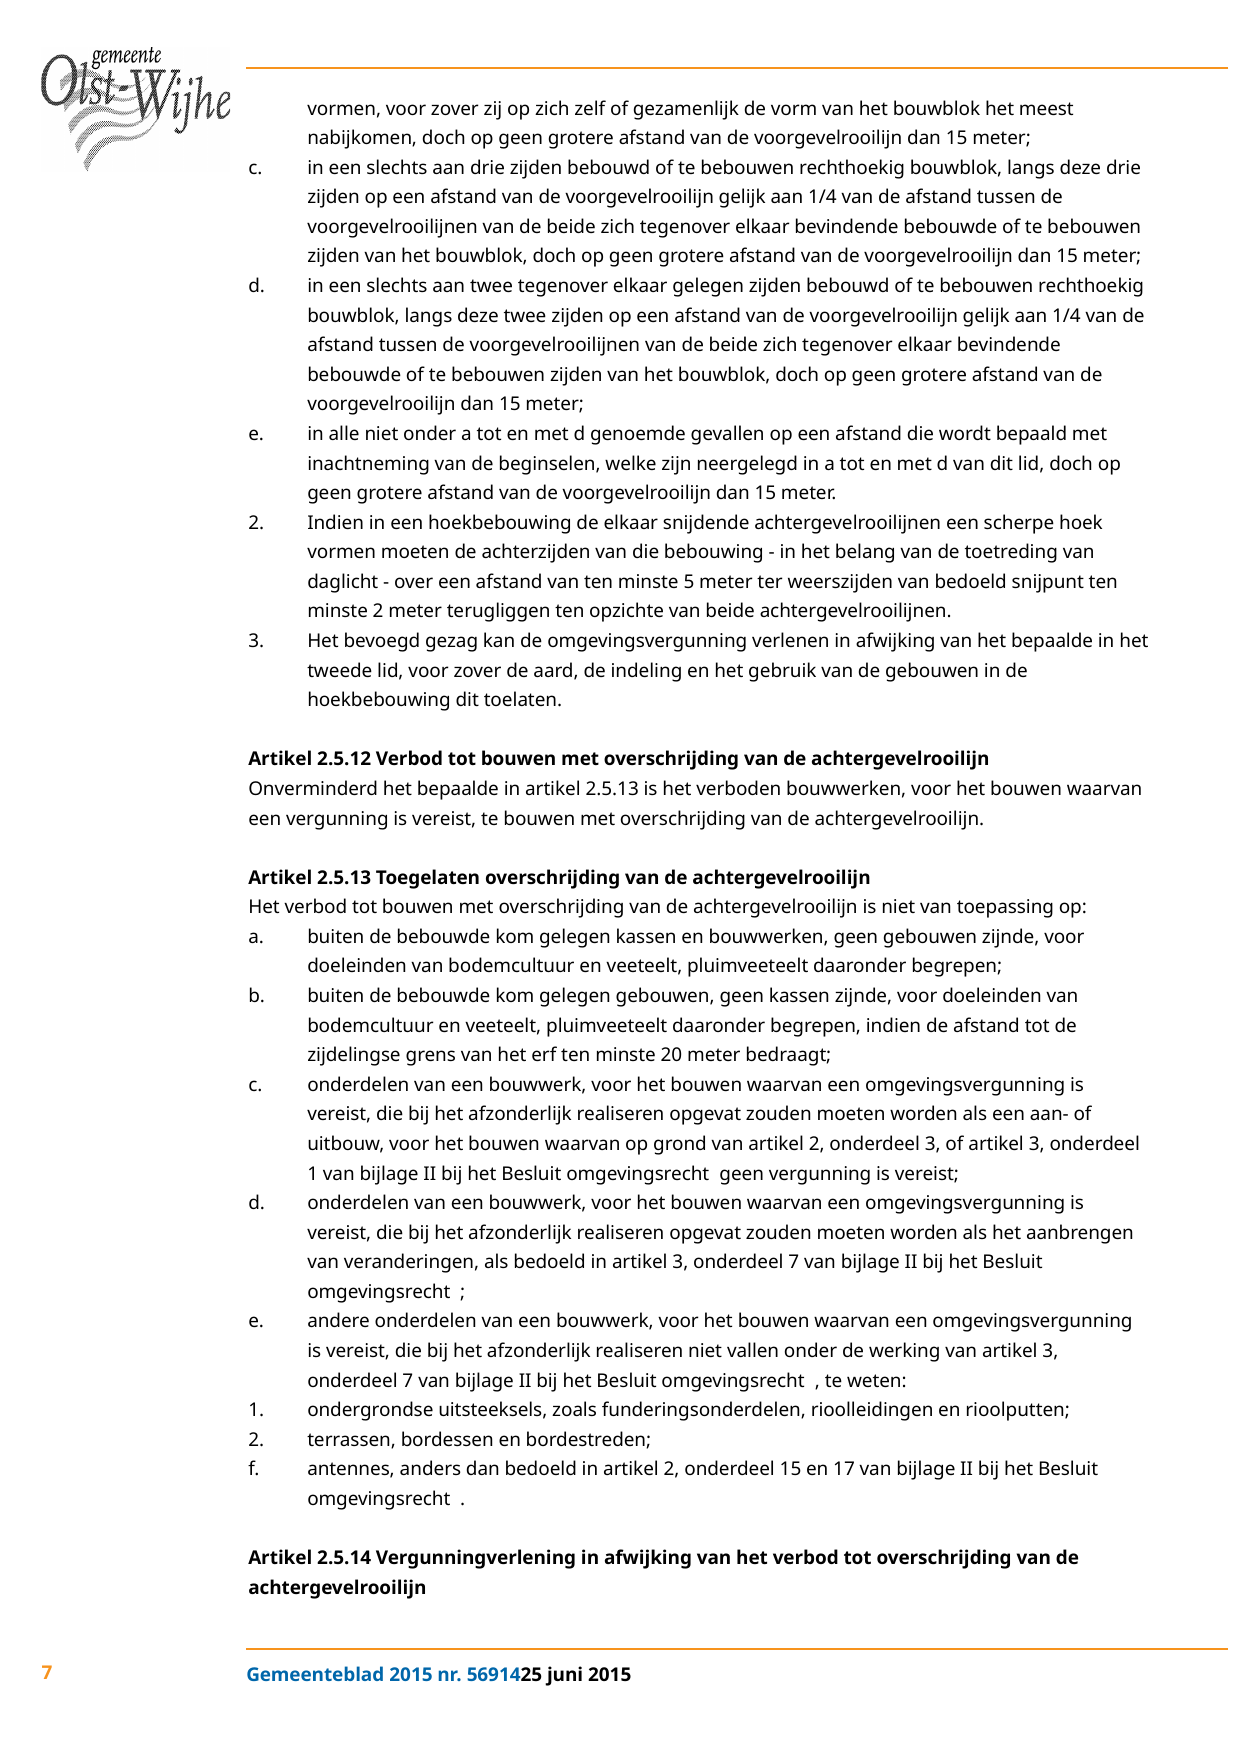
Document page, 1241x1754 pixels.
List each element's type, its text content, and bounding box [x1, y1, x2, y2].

list in een slechts aan drie zijden bebouwd of te bebouwen rechthoekig bouwblok, langs deze drie zijden op een afstand van de voorgevelrooilijn gelijk aan 1/4 van de afstand tussen de voorgevelrooilijnen van de beide zich tegenover elkaar bevindende bebouwde of te bebouwen zijden van het bouwblok, doch op geen grotere afstand van de voorgevelrooilijn dan 15 meter; [248, 154, 1152, 268]
list andere onderdelen van een bouwwerk, voor het bouwen waarvan een omgevingsvergunning is vereist, die bij het afzonderlijk realiseren niet vallen onder de werking van artikel 3, onderdeel 7 van bijlage II bij het Besluit omgevingsrecht , te weten: [248, 1308, 1152, 1393]
list Indien in een hoekbebouwing de elkaar snijdende achtergevelrooilijnen een scherpe hoek vormen moeten de achterzijden van die bebouwing - in het belang van de toetreding van daglicht - over een afstand van ten minste 5 meter ter weerszijden van bedoeld snijpunt ten minste 2 meter terugliggen ten opzichte van beide achtergevelrooilijnen. [248, 509, 1152, 623]
text Het verbod tot bouwen met overschrijding van de achtergevelrooilijn is niet van toepassing op: [248, 893, 1152, 919]
list antennes, anders dan bedoeld in artikel 2, onderdeel 15 en 17 van bijlage II bij het Besluit omgevingsrecht . [248, 1456, 1152, 1511]
list onderdelen van een bouwwerk, voor het bouwen waarvan een omgevingsvergunning is vereist, die bij het afzonderlijk realiseren opgevat zouden moeten worden als het aanbrengen van veranderingen, als bedoeld in artikel 3, onderdeel 7 van bijlage II bij het Besluit omgevingsrecht ; [248, 1189, 1152, 1304]
list ondergrondse uitsteeksels, zoals funderingsonderdelen, rioolleidingen en rioolputten; [248, 1396, 1152, 1422]
text Artikel 2.5.13 Toegelaten overschrijding van de achtergevelrooilijn [248, 864, 1152, 890]
list buiten de bebouwde kom gelegen kassen en bouwwerken, geen gebouwen zijnde, voor doeleinden van bodemcultuur en veeteelt, pluimveeteelt daaronder begrepen; [248, 923, 1152, 978]
list terrassen, bordessen en bordestreden; [248, 1426, 1152, 1452]
list Het bevoegd gezag kan de omgevingsvergunning verlenen in afwijking van het bepaalde in het tweede lid, voor zover de aard, de indeling en het gebruik van de gebouwen in de hoekbebouwing dit toelaten. [248, 627, 1152, 712]
list onderdelen van een bouwwerk, voor het bouwen waarvan een omgevingsvergunning is vereist, die bij het afzonderlijk realiseren opgevat zouden moeten worden als een aan- of uitbouw, voor het bouwen waarvan op grond van artikel 2, onderdeel 3, of artikel 3, onderdeel 1 van bijlage II bij het Besluit omgevingsrecht geen vergunning is vereist; [248, 1071, 1152, 1186]
list in een slechts aan twee tegenover elkaar gelegen zijden bebouwd of te bebouwen rechthoekig bouwblok, langs deze twee zijden op een afstand van de voorgevelrooilijn gelijk aan 1/4 van de afstand tussen de voorgevelrooilijnen van de beide zich tegenover elkaar bevindende bebouwde of te bebouwen zijden van het bouwblok, doch op geen grotere afstand van de voorgevelrooilijn dan 15 meter; [248, 272, 1152, 416]
list buiten de bebouwde kom gelegen gebouwen, geen kassen zijnde, voor doeleinden van bodemcultuur en veeteelt, pluimveeteelt daaronder begrepen, indien de afstand tot de zijdelingse grens van het erf ten minste 20 meter bedraagt; [248, 982, 1152, 1067]
picture [41, 47, 231, 172]
text Artikel 2.5.14 Vergunningverlening in afwijking van het verbod tot overschrijding van de achtergevelrooilijn [248, 1544, 1152, 1600]
list in alle niet onder a tot en met d genoemde gevallen op een afstand die wordt bepaald met inachtneming van de beginselen, welke zijn neergelegd in a tot en met d van dit lid, doch op geen grotere afstand van de voorgevelrooilijn dan 15 meter. [248, 420, 1152, 505]
text Artikel 2.5.12 Verbod tot bouwen met overschrijding van de achtergevelrooilijn [248, 746, 1152, 771]
list vormen, voor zover zij op zich zelf of gezamenlijk de vorm van het bouwblok het meest nabijkomen, doch op geen grotere afstand van de voorgevelrooilijn dan 15 meter; [248, 95, 1152, 150]
text Onverminderd het bepaalde in artikel 2.5.13 is het verboden bouwwerken, voor het bouwen waarvan een vergunning is vereist, te bouwen met overschrijding van de achtergevelrooilijn. [248, 775, 1152, 831]
